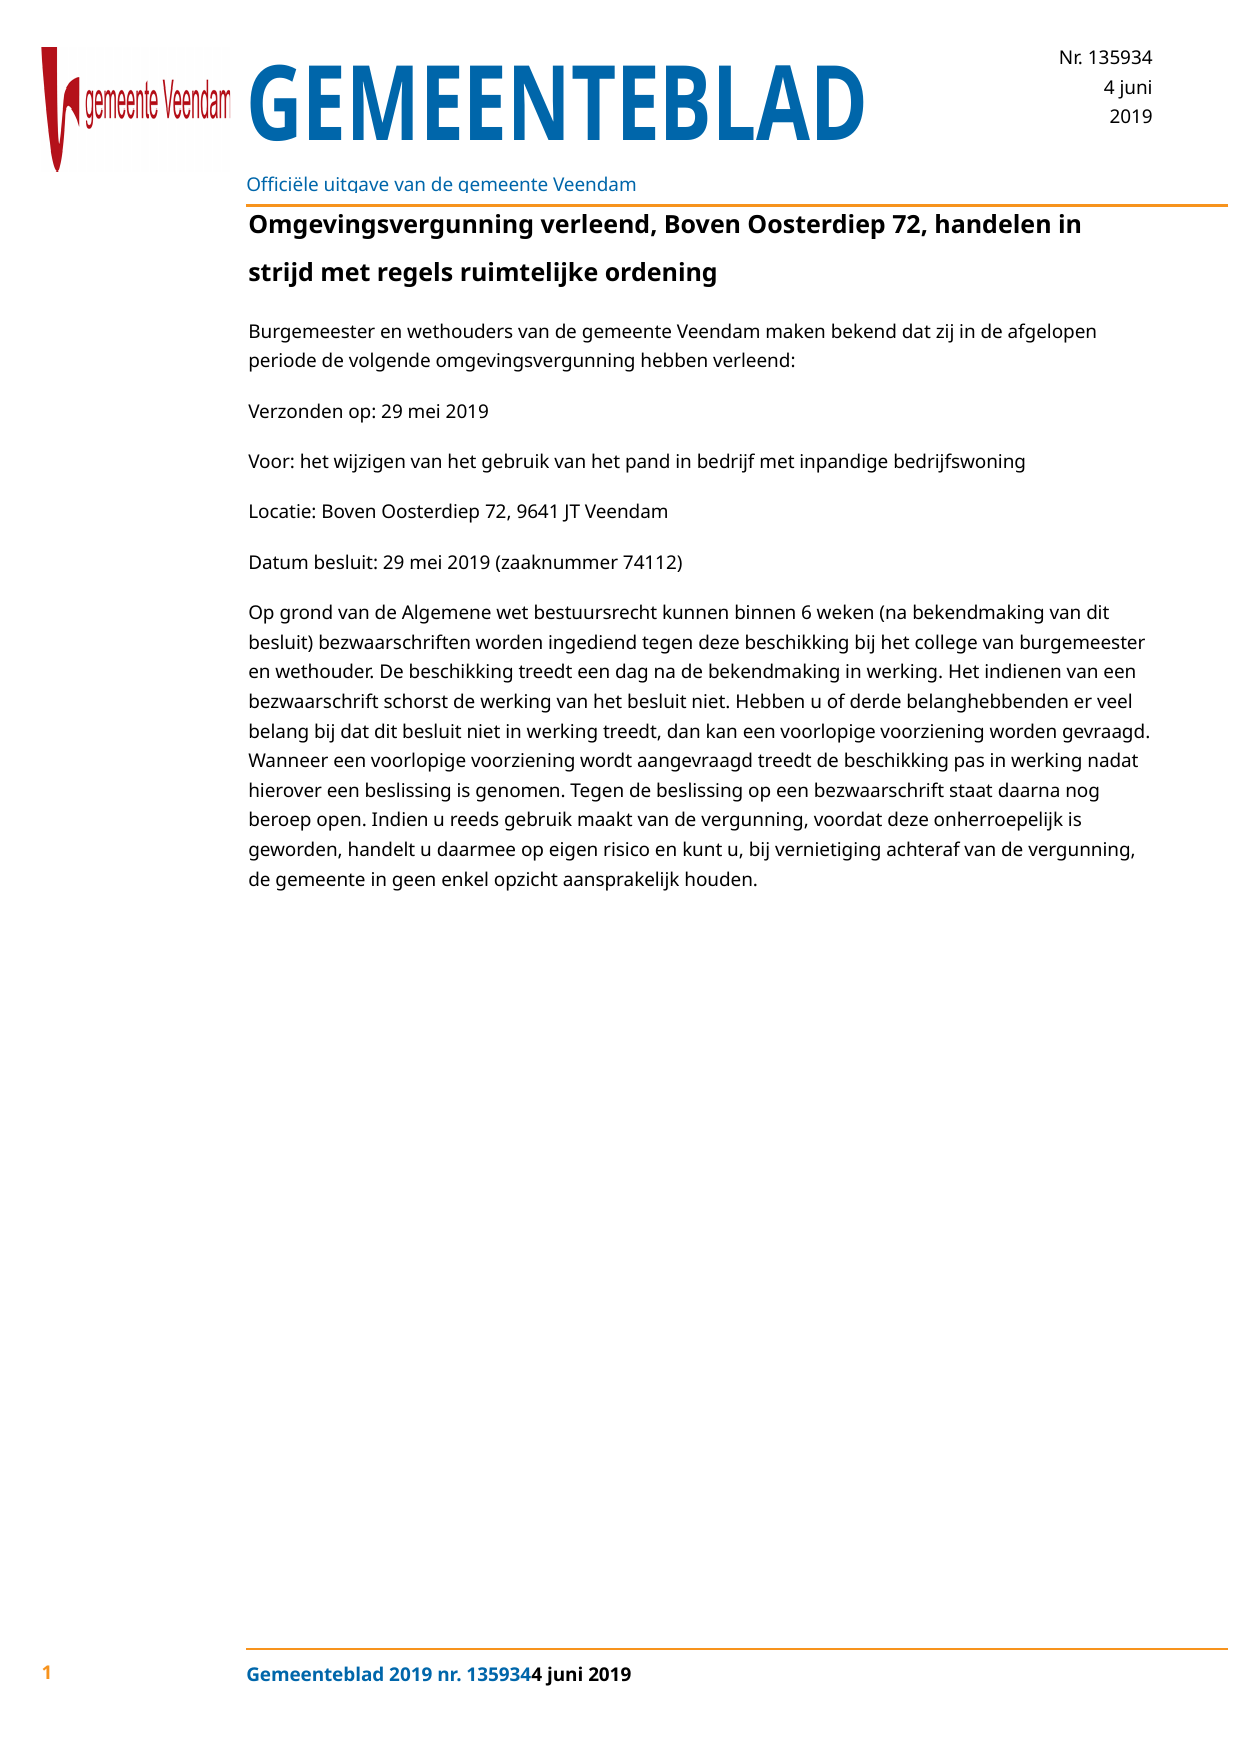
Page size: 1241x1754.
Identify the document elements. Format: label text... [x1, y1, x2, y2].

text Voor: het wijzigen van het gebruik van het pand in bedrijf met inpandige bedrijfswoning [248, 448, 1152, 474]
text Omgevingsvergunning verleend, Boven Oosterdiep 72, handelen in strijd met regels ruimtelijke ordening [248, 207, 1152, 288]
text Op grond van de Algemene wet bestuursrecht kunnen binnen 6 weken (na bekendmaking van dit besluit) bezwaarschriften worden ingediend tegen deze beschikking bij het college van burgemeester en wethouder. De beschikking treedt een dag na de bekendmaking in werking. Het indienen van een bezwaarschrift schorst de werking van het besluit niet. Hebben u of derde belanghebbenden er veel belang bij dat dit besluit niet in werking treedt, dan kan een voorlopige voorziening worden gevraagd. Wanneer een voorlopige voorziening wordt aangevraagd treedt de beschikking pas in werking nadat hierover een beslissing is genomen. Tegen de beslissing op een bezwaarschrift staat daarna nog beroep open. Indien u reeds gebruik maakt van de vergunning, voordat deze onherroepelijk is geworden, handelt u daarmee op eigen risico en kunt u, bij vernietiging achteraf van de vergunning, de gemeente in geen enkel opzicht aansprakelijk houden. [248, 599, 1152, 892]
picture [41, 47, 231, 172]
text Locatie: Boven Oosterdiep 72, 9641 JT Veendam [248, 499, 1152, 524]
text Datum besluit: 29 mei 2019 (zaaknummer 74112) [248, 549, 1152, 575]
text Burgemeester en wethouders van de gemeente Veendam maken bekend dat zij in de afgelopen periode de volgende omgevingsvergunning hebben verleend: [248, 318, 1152, 373]
text Verzonden op: 29 mei 2019 [248, 398, 1152, 424]
